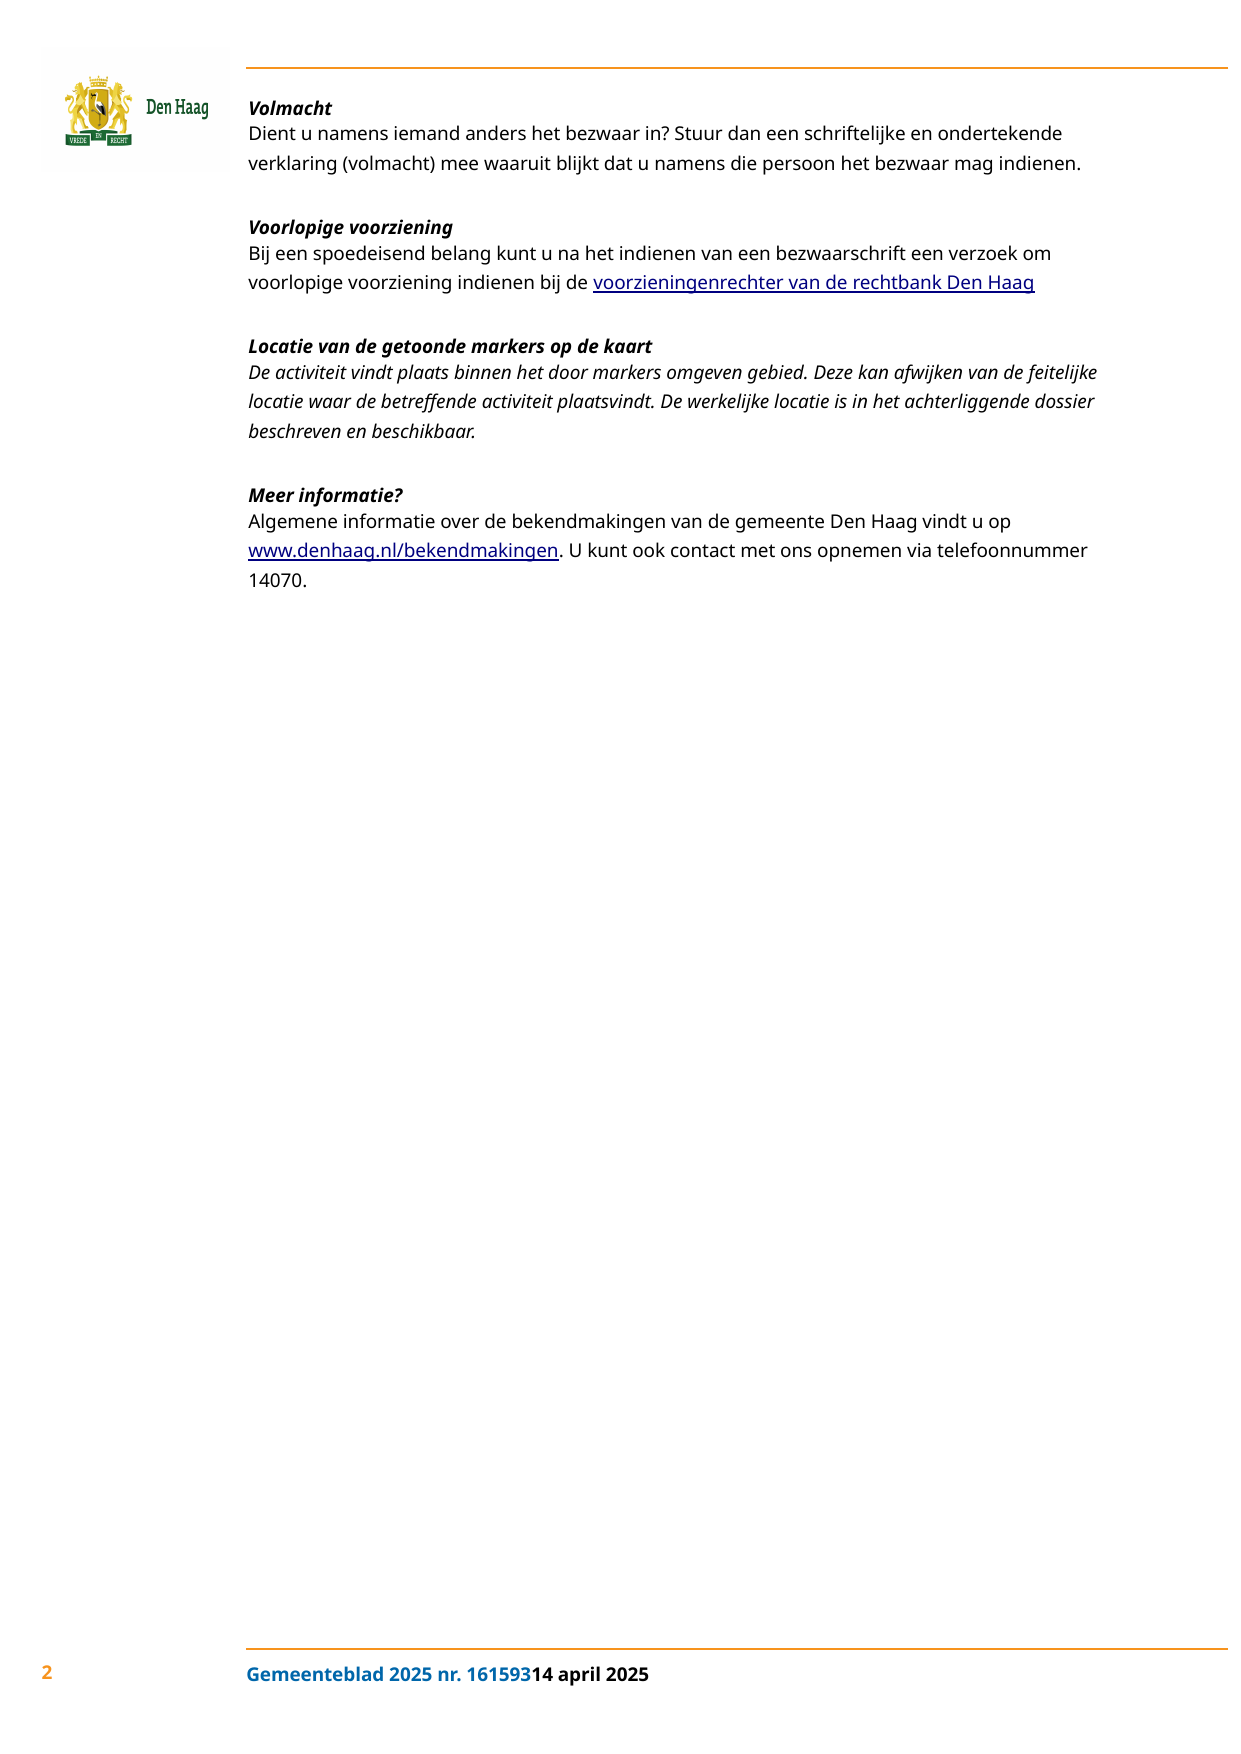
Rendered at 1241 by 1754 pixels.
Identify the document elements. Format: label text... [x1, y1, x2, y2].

text Bij een spoedeisend belang kunt u na het indienen van een bezwaarschrift een verzoek om voorlopige voorziening indienen bij de voorzieningenrechter van de rechtbank Den Haag [248, 240, 1152, 295]
text Voorlopige voorziening [248, 214, 1152, 240]
text De activiteit vindt plaats binnen het door markers omgeven gebied. Deze kan afwijken van de feitelijke locatie waar de betreffende activiteit plaatsvindt. De werkelijke locatie is in het achterliggende dossier beschreven en beschikbaar. [248, 359, 1152, 444]
text Meer informatie? [248, 482, 1152, 508]
text Locatie van de getoonde markers op de kaart [248, 333, 1152, 359]
text Algemene informatie over de bekendmakingen van de gemeente Den Haag vindt u op www.denhaag.nl/bekendmakingen. U kunt ook contact met ons opnemen via telefoonnummer 14070. [248, 508, 1152, 593]
picture [41, 47, 231, 172]
text Dient u namens iemand anders het bezwaar in? Stuur dan een schriftelijke en ondertekende verklaring (volmacht) mee waaruit blijkt dat u namens die persoon het bezwaar mag indienen. [248, 121, 1152, 176]
text Volmacht [248, 95, 1152, 121]
